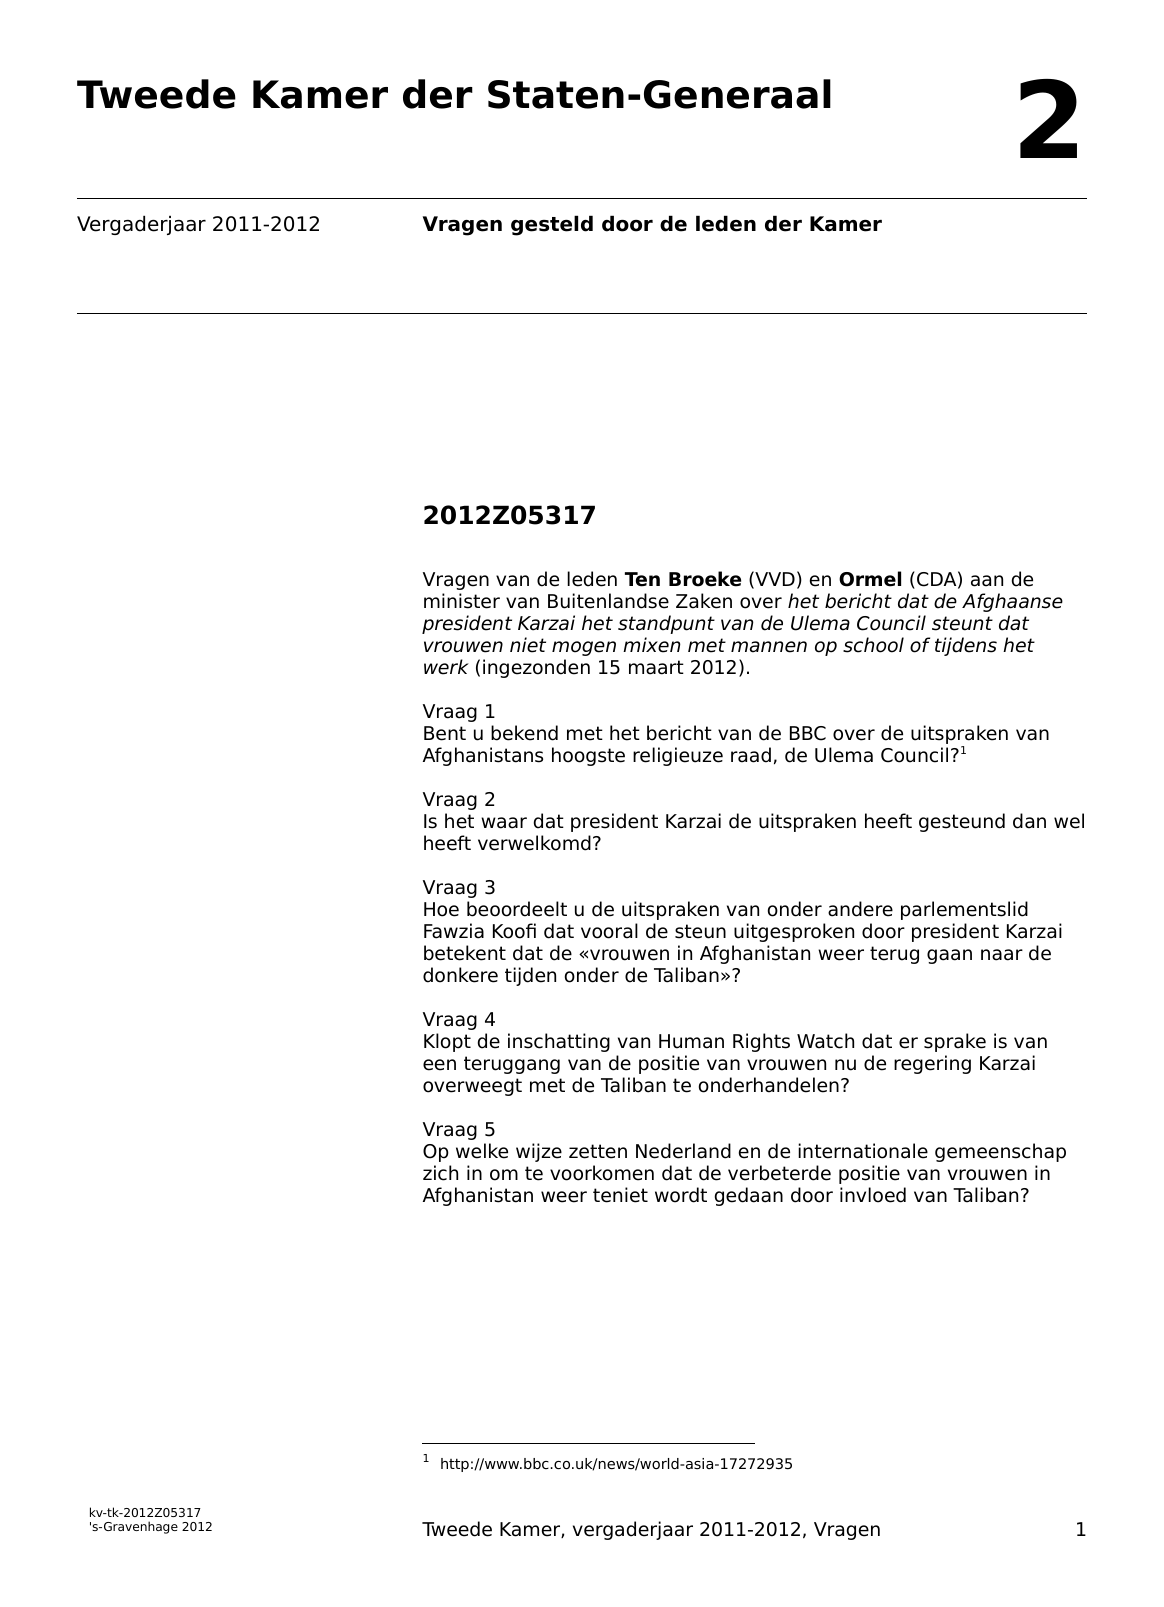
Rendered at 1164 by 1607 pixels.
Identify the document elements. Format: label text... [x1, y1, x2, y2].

text Vraag 5 [422, 1119, 1087, 1141]
text http://www.bbc.co.uk/news/world-asia-17272935 [422, 1452, 1087, 1474]
table_header Tweede Kamer der Staten-Generaal [77, 59, 886, 198]
text Vraag 2 [422, 789, 1087, 811]
text Op welke wijze zetten Nederland en de internationale gemeenschap zich in om te voorkomen dat de verbeterde positie van vrouwen in Afghanistan weer teniet wordt gedaan door invloed van Taliban? [422, 1141, 1087, 1207]
text Is het waar dat president Karzai de uitspraken heeft gesteund dan wel heeft verwelkomd? [422, 811, 1087, 855]
table_cell Vragen gesteld door de leden der Kamer [422, 199, 1087, 313]
text Vraag 3 [422, 877, 1087, 899]
text 's-Gravenhage 2012 [88, 1520, 323, 1534]
text Klopt de inschatting van Human Rights Watch dat er sprake is van een teruggang van de positie van vrouwen nu de regering Karzai overweegt met de Taliban te onderhandelen? [422, 1031, 1087, 1097]
text 2012Z05317 [422, 501, 1087, 531]
text kv-tk-2012Z05317 [88, 1506, 323, 1520]
text Vraag 1 [422, 701, 1087, 723]
text Vraag 4 [422, 1009, 1087, 1031]
text Bent u bekend met het bericht van de BBC over de uitspraken van Afghanistans hoogste religieuze raad, de Ulema Council? [422, 723, 1087, 767]
table_header 2 [886, 59, 1087, 198]
text Hoe beoordeelt u de uitspraken van onder andere parlementslid Fawzia Koofi dat vooral de steun uitgesproken door president Karzai betekent dat de «vrouwen in Afghanistan weer terug gaan naar de donkere tijden onder de Taliban»? [422, 899, 1087, 987]
table_cell Vergaderjaar 2011-2012 [77, 199, 422, 313]
text Vragen van de leden Ten Broeke (VVD) en Ormel (CDA) aan de minister van Buitenlandse Zaken over het bericht dat de Afghaanse president Karzai het standpunt van de Ulema Council steunt dat vrouwen niet mogen mixen met mannen op school of tijdens het werk (ingezonden 15 maart 2012). [422, 569, 1087, 679]
